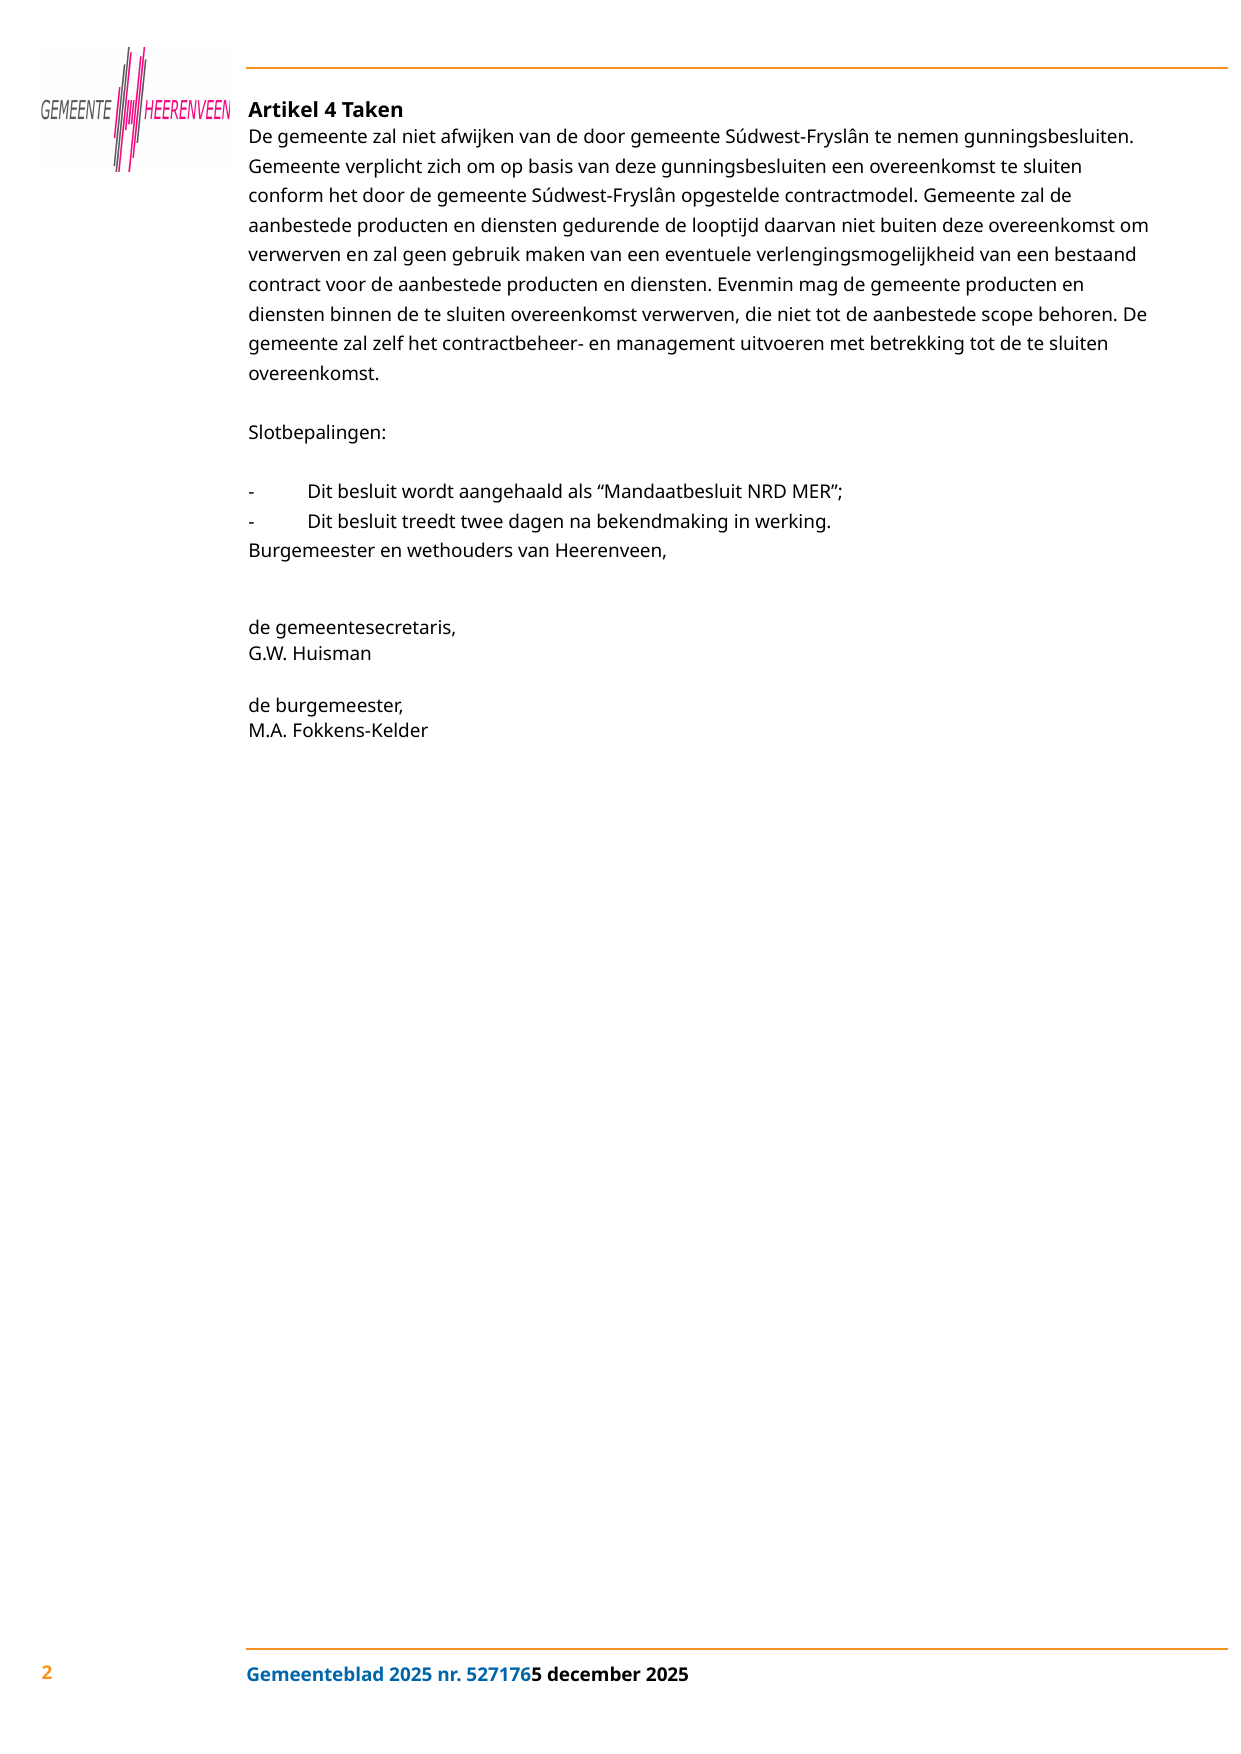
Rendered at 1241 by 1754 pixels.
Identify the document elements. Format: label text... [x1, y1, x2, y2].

list Dit besluit wordt aangehaald als “Mandaatbesluit NRD MER”; [248, 478, 1152, 504]
text G.W. Huisman [248, 640, 1152, 666]
text Artikel 4 Taken [248, 95, 1152, 123]
text De gemeente zal niet afwijken van de door gemeente Súdwest-Fryslân te nemen gunningsbesluiten. Gemeente verplicht zich om op basis van deze gunningsbesluiten een overeenkomst te sluiten conform het door de gemeente Súdwest-Fryslân opgestelde contractmodel. Gemeente zal de aanbestede producten en diensten gedurende de looptijd daarvan niet buiten deze overeenkomst om verwerven en zal geen gebruik maken van een eventuele verlengingsmogelijkheid van een bestaand contract voor de aanbestede producten en diensten. Evenmin mag de gemeente producten en diensten binnen de te sluiten overeenkomst verwerven, die niet tot de aanbestede scope behoren. De gemeente zal zelf het contractbeheer- en management uitvoeren met betrekking tot de te sluiten overeenkomst. [248, 123, 1152, 386]
text M.A. Fokkens-Kelder [248, 717, 1152, 743]
text de burgemeester, [248, 692, 1152, 717]
list Dit besluit treedt twee dagen na bekendmaking in werking. [248, 508, 1152, 533]
text Slotbepalingen: [248, 419, 1152, 445]
text de gemeentesecretaris, [248, 614, 1152, 640]
text Burgemeester en wethouders van Heerenveen, [248, 537, 1152, 563]
picture [41, 47, 231, 172]
